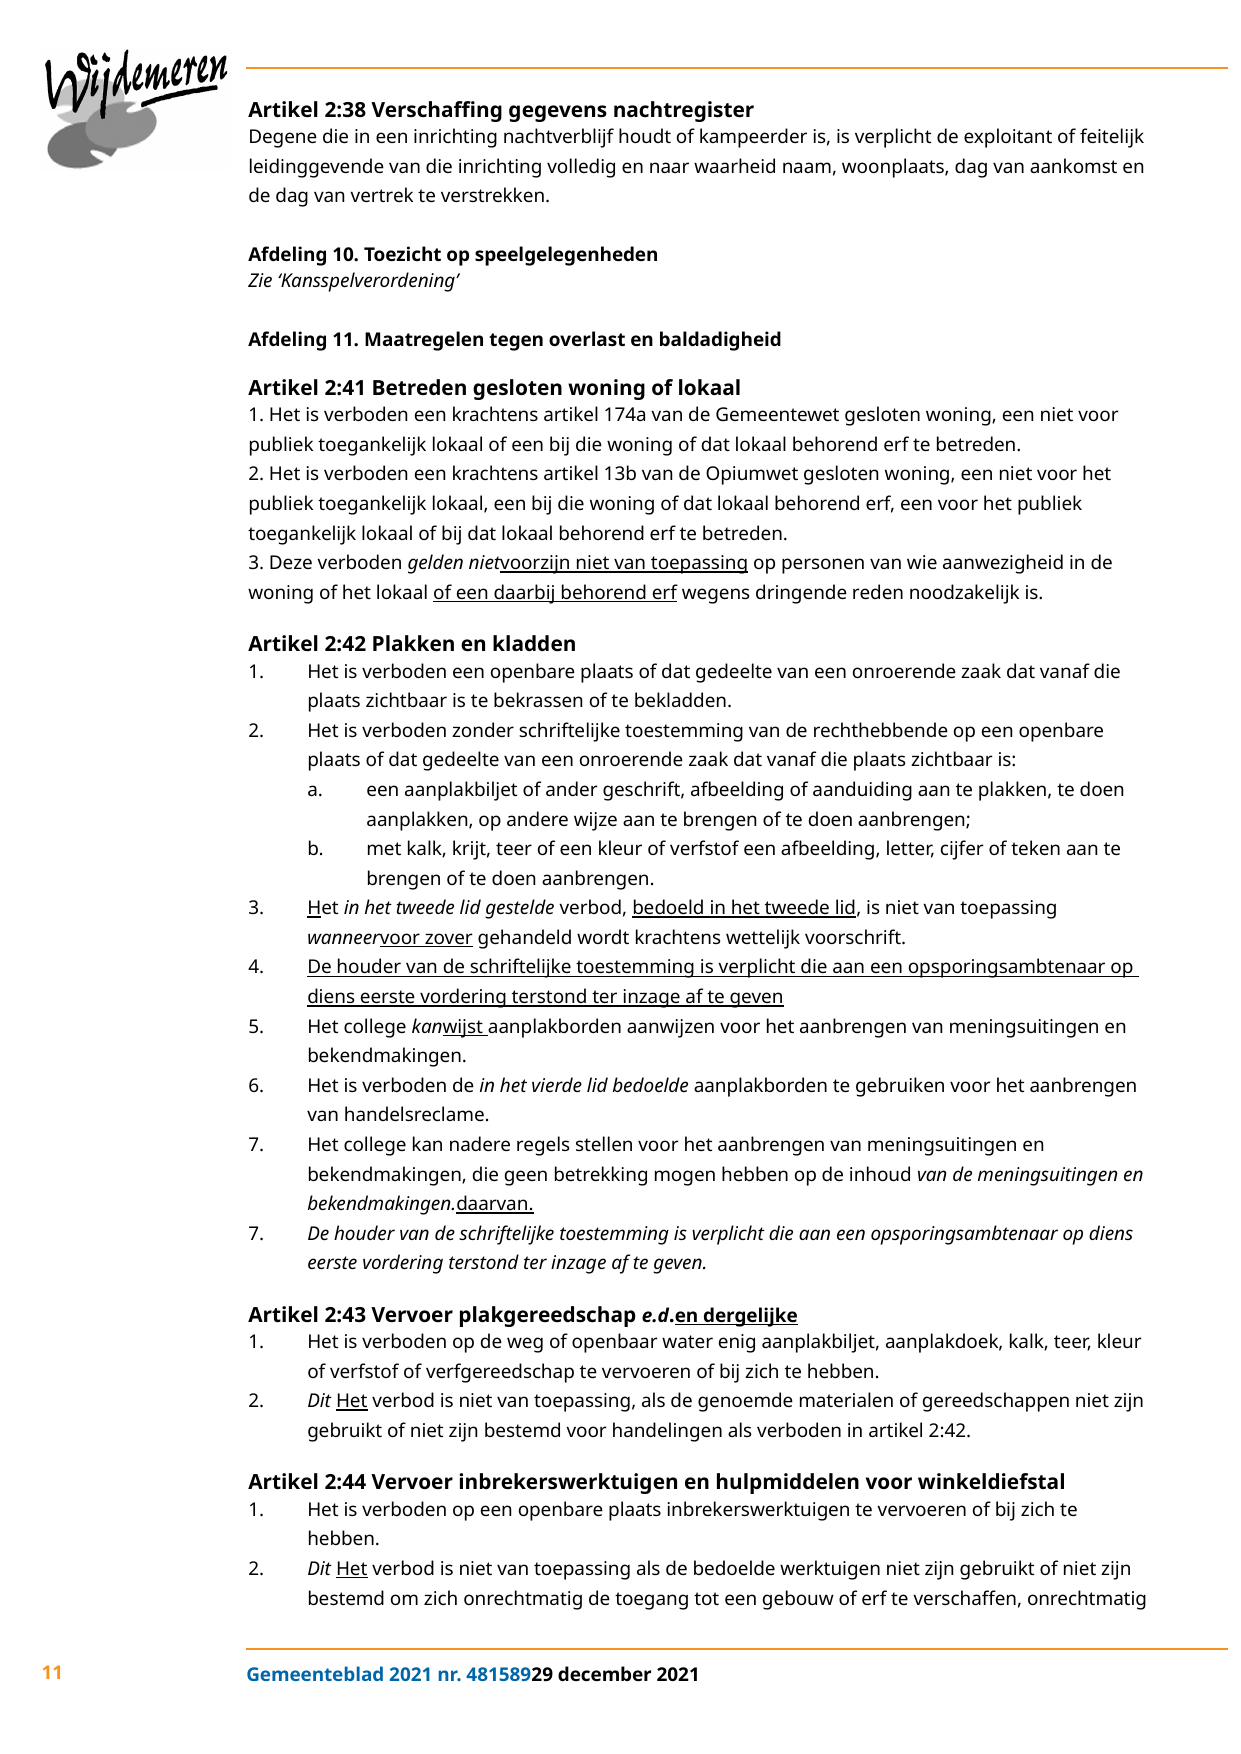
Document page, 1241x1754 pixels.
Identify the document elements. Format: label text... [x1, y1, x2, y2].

text 1. Het is verboden een krachtens artikel 174a van de Gemeentewet gesloten woning, een niet voor publiek toegankelijk lokaal of een bij die woning of dat lokaal behorend erf te betreden. [248, 401, 1152, 457]
list Het college kanwijst aanplakborden aanwijzen voor het aanbrengen van meningsuitingen en bekendmakingen. [248, 1013, 1152, 1068]
list De houder van de schriftelijke toestemming is verplicht die aan een opsporingsambtenaar op diens eerste vordering terstond ter inzage af te geven [248, 954, 1152, 1009]
text Afdeling 11. Maatregelen tegen overlast en baldadigheid [248, 326, 1152, 352]
list Het is verboden zonder schriftelijke toestemming van de rechthebbende op een openbare plaats of dat gedeelte van een onroerende zaak dat vanaf die plaats zichtbaar is: [248, 717, 1152, 772]
picture [41, 47, 231, 172]
text 2. Het is verboden een krachtens artikel 13b van de Opiumwet gesloten woning, een niet voor het publiek toegankelijk lokaal, een bij die woning of dat lokaal behorend erf, een voor het publiek toegankelijk lokaal of bij dat lokaal behorend erf te betreden. [248, 461, 1152, 546]
text Artikel 2:42 Plakken en kladden [248, 629, 1152, 658]
list Het college kan nadere regels stellen voor het aanbrengen van meningsuitingen en bekendmakingen, die geen betrekking mogen hebben op de inhoud van de meningsuitingen en bekendmakingen.daarvan. [248, 1131, 1152, 1216]
list een aanplakbiljet of ander geschrift, afbeelding of aanduiding aan te plakken, te doen aanplakken, op andere wijze aan te brengen of te doen aanbrengen; [307, 776, 1152, 831]
list Het is verboden de in het vierde lid bedoelde aanplakborden te gebruiken voor het aanbrengen van handelsreclame. [248, 1072, 1152, 1127]
text Artikel 2:41 Betreden gesloten woning of lokaal [248, 373, 1152, 401]
text Artikel 2:44 Vervoer inbrekerswerktuigen en hulpmiddelen voor winkeldiefstal [248, 1467, 1152, 1496]
list Dit Het verbod is niet van toepassing, als de genoemde materialen of gereedschappen niet zijn gebruikt of niet zijn bestemd voor handelingen als verboden in artikel 2:42. [248, 1387, 1152, 1443]
list Het is verboden een openbare plaats of dat gedeelte van een onroerende zaak dat vanaf die plaats zichtbaar is te bekrassen of te bekladden. [248, 658, 1152, 713]
text Zie ‘Kansspelverordening’ [248, 267, 1152, 293]
list Het is verboden op de weg of openbaar water enig aanplakbiljet, aanplakdoek, kalk, teer, kleur of verfstof of verfgereedschap te vervoeren of bij zich te hebben. [248, 1328, 1152, 1384]
text Afdeling 10. Toezicht op speelgelegenheden [248, 242, 1152, 267]
text Degene die in een inrichting nachtverblijf houdt of kampeerder is, is verplicht de exploitant of feitelijk leidinggevende van die inrichting volledig en naar waarheid naam, woonplaats, dag van aankomst en de dag van vertrek te verstrekken. [248, 123, 1152, 208]
text Artikel 2:38 Verschaffing gegevens nachtregister [248, 95, 1152, 123]
list Het is verboden op een openbare plaats inbrekerswerktuigen te vervoeren of bij zich te hebben. [248, 1496, 1152, 1551]
list De houder van de schriftelijke toestemming is verplicht die aan een opsporingsambtenaar op diens eerste vordering terstond ter inzage af te geven. [248, 1220, 1152, 1275]
text Artikel 2:43 Vervoer plakgereedschap e.d.en dergelijke [248, 1300, 1152, 1328]
list Het in het tweede lid gestelde verbod, bedoeld in het tweede lid, is niet van toepassing wanneervoor zover gehandeld wordt krachtens wettelijk voorschrift. [248, 894, 1152, 950]
text 3. Deze verboden gelden nietvoorzijn niet van toepassing op personen van wie aanwezigheid in de woning of het lokaal of een daarbij behorend erf wegens dringende reden noodzakelijk is. [248, 549, 1152, 605]
list Dit Het verbod is niet van toepassing als de bedoelde werktuigen niet zijn gebruikt of niet zijn bestemd om zich onrechtmatig de toegang tot een gebouw of erf te verschaffen, onrechtmatig [248, 1555, 1152, 1610]
list met kalk, krijt, teer of een kleur of verfstof een afbeelding, letter, cijfer of teken aan te brengen of te doen aanbrengen. [307, 835, 1152, 891]
